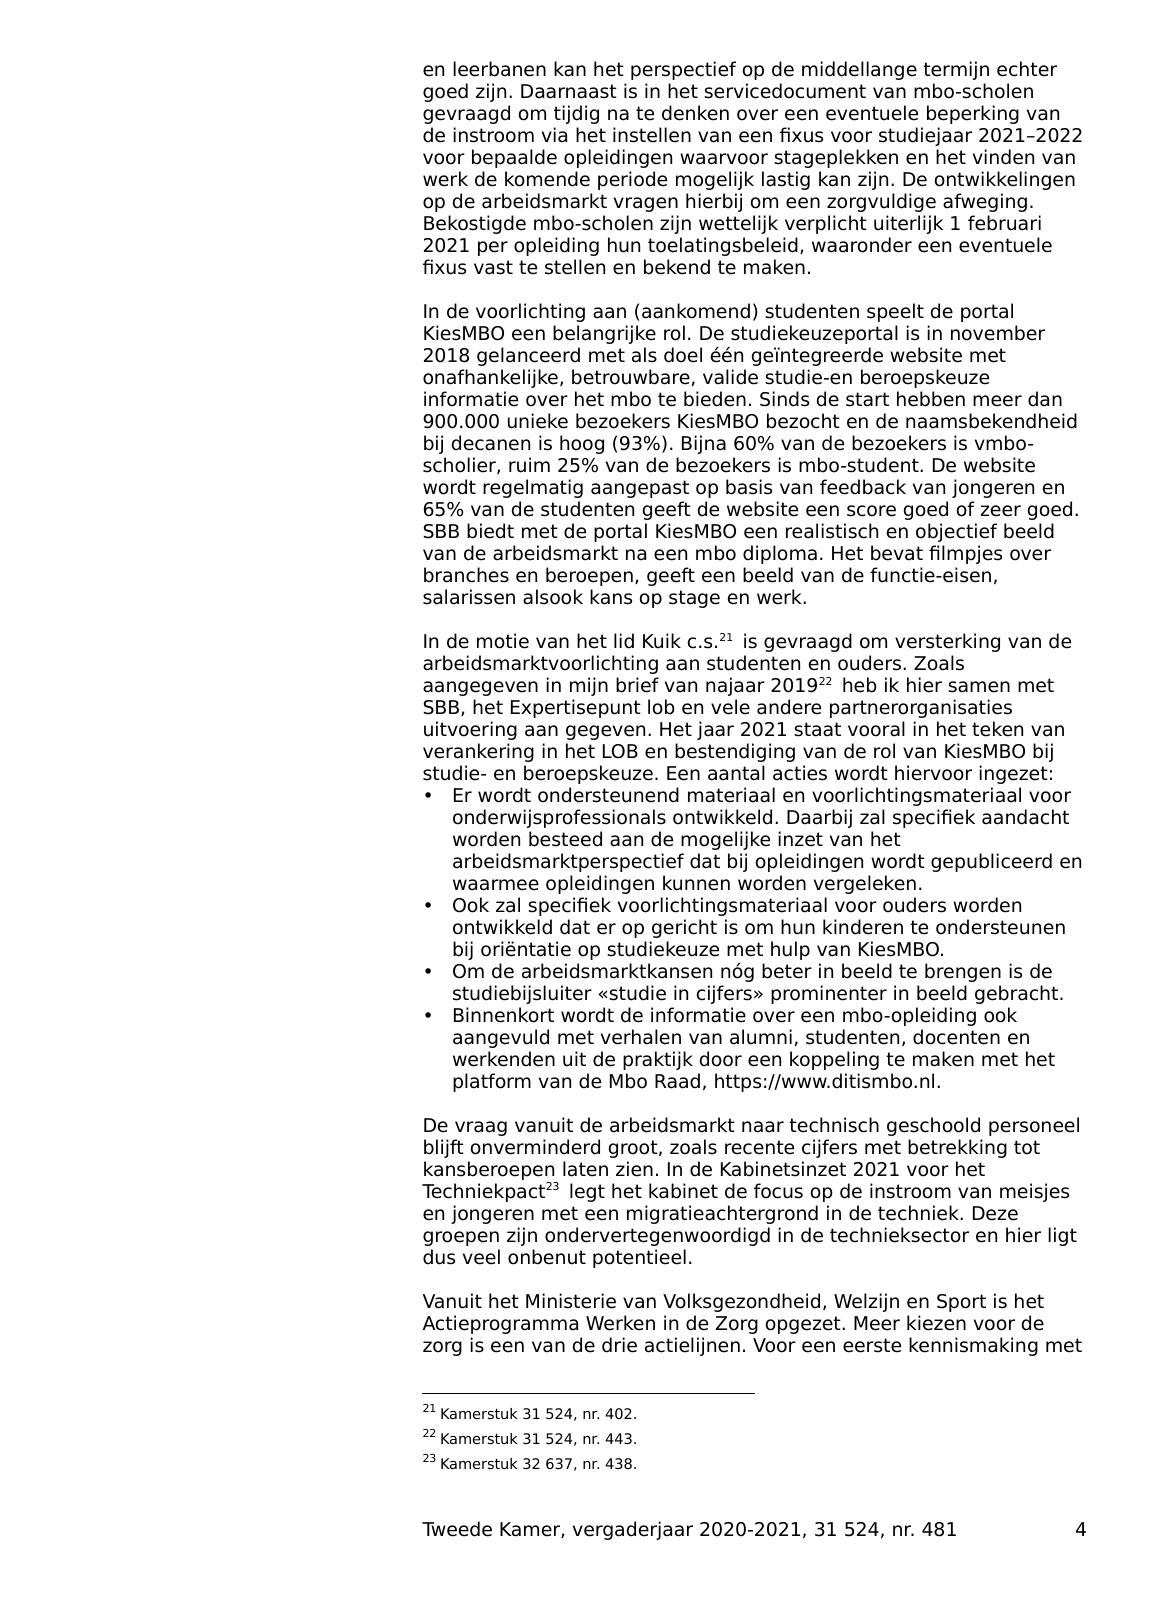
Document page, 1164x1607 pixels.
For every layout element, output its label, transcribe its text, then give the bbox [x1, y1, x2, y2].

text In de voorlichting aan (aankomend) studenten speelt de portal KiesMBO een belangrijke rol. De studiekeuzeportal is in november 2018 gelanceerd met als doel één geïntegreerde website met onafhankelijke, betrouwbare, valide studie-en beroepskeuze informatie over het mbo te bieden. Sinds de start hebben meer dan 900.000 unieke bezoekers KiesMBO bezocht en de naamsbekendheid bij decanen is hoog (93%). Bijna 60% van de bezoekers is vmbo-scholier, ruim 25% van de bezoekers is mbo-student. De website wordt regelmatig aangepast op basis van feedback van jongeren en 65% van de studenten geeft de website een score goed of zeer goed. SBB biedt met de portal KiesMBO een realistisch en objectief beeld van de arbeidsmarkt na een mbo diploma. Het bevat filmpjes over branches en beroepen, geeft een beeld van de functie-eisen, salarissen alsook kans op stage en werk. [422, 301, 1087, 609]
text Vanuit het Ministerie van Volksgezondheid, Welzijn en Sport is het Actieprogramma Werken in de Zorg opgezet. Meer kiezen voor de zorg is een van de drie actielijnen. Voor een eerste kennismaking met [422, 1291, 1087, 1357]
text De vraag vanuit de arbeidsmarkt naar technisch geschoold personeel blijft onverminderd groot, zoals recente cijfers met betrekking tot kansberoepen laten zien. In de Kabinetsinzet 2021 voor het Techniekpact legt het kabinet de focus op de instroom van meisjes en jongeren met een migratieachtergrond in de techniek. Deze groepen zijn ondervertegenwoordigd in de technieksector en hier ligt dus veel onbenut potentieel. [422, 1115, 1087, 1268]
text In de motie van het lid Kuik c.s. is gevraagd om versterking van de arbeidsmarktvoorlichting aan studenten en ouders. Zoals aangegeven in mijn brief van najaar 2019 heb ik hier samen met SBB, het Expertisepunt lob en vele andere partnerorganisaties uitvoering aan gegeven. Het jaar 2021 staat vooral in het teken van verankering in het LOB en bestendiging van de rol van KiesMBO bij studie- en beroepskeuze. Een aantal acties wordt hiervoor ingezet: [422, 631, 1087, 785]
text • Ook zal specifiek voorlichtingsmateriaal voor ouders worden ontwikkeld dat er op gericht is om hun kinderen te ondersteunen bij oriëntatie op studiekeuze met hulp van KiesMBO. [422, 895, 1087, 961]
text Kamerstuk 31 524, nr. 402. [422, 1402, 1087, 1424]
text • Er wordt ondersteunend materiaal en voorlichtingsmateriaal voor onderwijsprofessionals ontwikkeld. Daarbij zal specifiek aandacht worden besteed aan de mogelijke inzet van het arbeidsmarktperspectief dat bij opleidingen wordt gepubliceerd en waarmee opleidingen kunnen worden vergeleken. [422, 785, 1087, 895]
text Kamerstuk 31 524, nr. 443. [422, 1427, 1087, 1449]
text en leerbanen kan het perspectief op de middellange termijn echter goed zijn. Daarnaast is in het servicedocument van mbo-scholen gevraagd om tijdig na te denken over een eventuele beperking van de instroom via het instellen van een fixus voor studiejaar 2021–2022 voor bepaalde opleidingen waarvoor stageplekken en het vinden van werk de komende periode mogelijk lastig kan zijn. De ontwikkelingen op de arbeidsmarkt vragen hierbij om een zorgvuldige afweging. Bekostigde mbo-scholen zijn wettelijk verplicht uiterlijk 1 februari 2021 per opleiding hun toelatingsbeleid, waaronder een eventuele fixus vast te stellen en bekend te maken. [422, 59, 1087, 279]
text • Om de arbeidsmarktkansen nóg beter in beeld te brengen is de studiebijsluiter «studie in cijfers» prominenter in beeld gebracht. [422, 961, 1087, 1004]
text • Binnenkort wordt de informatie over een mbo-opleiding ook aangevuld met verhalen van alumni, studenten, docenten en werkenden uit de praktijk door een koppeling te maken met het platform van de Mbo Raad, https://www.ditismbo.nl. [422, 1004, 1087, 1092]
text Kamerstuk 32 637, nr. 438. [422, 1452, 1087, 1474]
